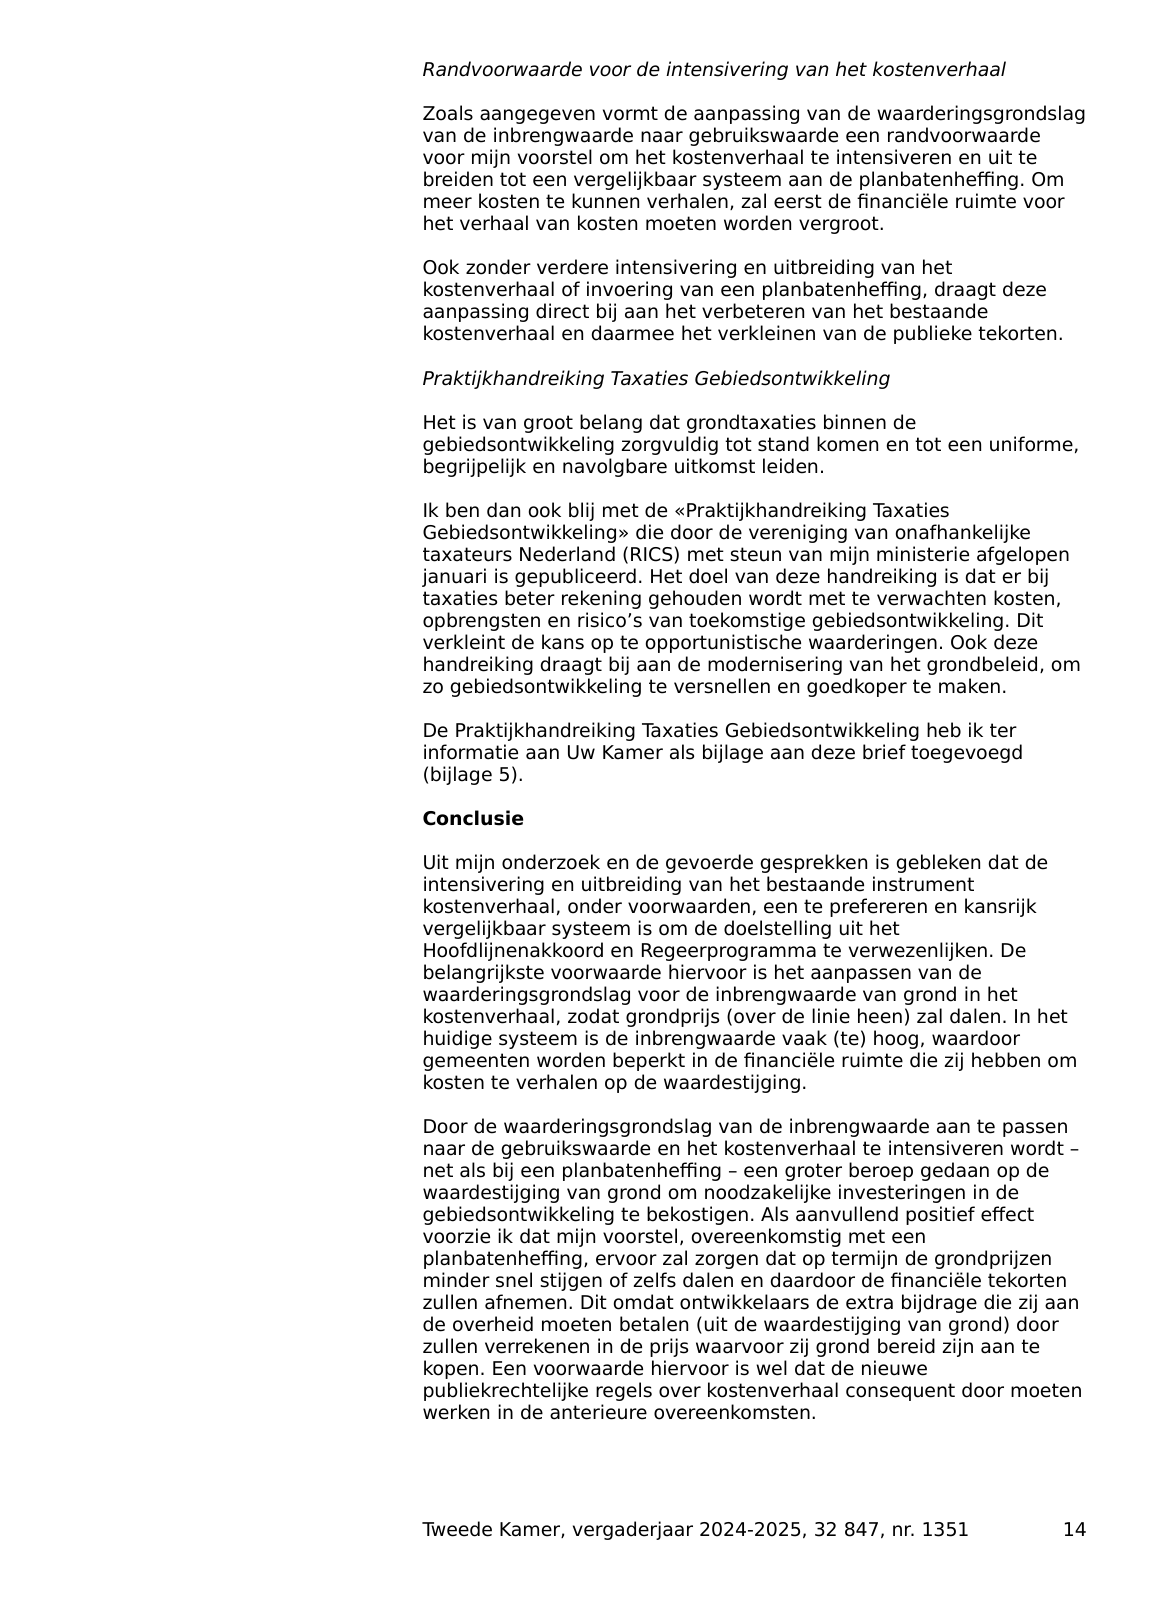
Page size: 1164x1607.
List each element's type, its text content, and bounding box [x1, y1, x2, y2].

text Door de waarderingsgrondslag van de inbrengwaarde aan te passen naar de gebruikswaarde en het kostenverhaal te intensiveren wordt – net als bij een planbatenheffing – een groter beroep gedaan op de waardestijging van grond om noodzakelijke investeringen in de gebiedsontwikkeling te bekostigen. Als aanvullend positief effect voorzie ik dat mijn voorstel, overeenkomstig met een planbatenheffing, ervoor zal zorgen dat op termijn de grondprijzen minder snel stijgen of zelfs dalen en daardoor de financiële tekorten zullen afnemen. Dit omdat ontwikkelaars de extra bijdrage die zij aan de overheid moeten betalen (uit de waardestijging van grond) door zullen verrekenen in de prijs waarvoor zij grond bereid zijn aan te kopen. Een voorwaarde hiervoor is wel dat de nieuwe publiekrechtelijke regels over kostenverhaal consequent door moeten werken in de anterieure overeenkomsten. [422, 1116, 1087, 1424]
subtitle Conclusie [422, 808, 1087, 830]
text Het is van groot belang dat grondtaxaties binnen de gebiedsontwikkeling zorgvuldig tot stand komen en tot een uniforme, begrijpelijk en navolgbare uitkomst leiden. [422, 412, 1087, 477]
subtitle Randvoorwaarde voor de intensivering van het kostenverhaal [422, 59, 1087, 81]
text Ik ben dan ook blij met de «Praktijkhandreiking Taxaties Gebiedsontwikkeling» die door de vereniging van onafhankelijke taxateurs Nederland (RICS) met steun van mijn ministerie afgelopen januari is gepubliceerd. Het doel van deze handreiking is dat er bij taxaties beter rekening gehouden wordt met te verwachten kosten, opbrengsten en risico’s van toekomstige gebiedsontwikkeling. Dit verkleint de kans op te opportunistische waarderingen. Ook deze handreiking draagt bij aan de modernisering van het grondbeleid, om zo gebiedsontwikkeling te versnellen en goedkoper te maken. [422, 500, 1087, 697]
text Uit mijn onderzoek en de gevoerde gesprekken is gebleken dat de intensivering en uitbreiding van het bestaande instrument kostenverhaal, onder voorwaarden, een te prefereren en kansrijk vergelijkbaar systeem is om de doelstelling uit het Hoofdlijnenakkoord en Regeerprogramma te verwezenlijken. De belangrijkste voorwaarde hiervoor is het aanpassen van de waarderingsgrondslag voor de inbrengwaarde van grond in het kostenverhaal, zodat grondprijs (over de linie heen) zal dalen. In het huidige systeem is de inbrengwaarde vaak (te) hoog, waardoor gemeenten worden beperkt in de financiële ruimte die zij hebben om kosten te verhalen op de waardestijging. [422, 852, 1087, 1094]
text De Praktijkhandreiking Taxaties Gebiedsontwikkeling heb ik ter informatie aan Uw Kamer als bijlage aan deze brief toegevoegd (bijlage 5). [422, 720, 1087, 786]
text Zoals aangegeven vormt de aanpassing van de waarderingsgrondslag van de inbrengwaarde naar gebruikswaarde een randvoorwaarde voor mijn voorstel om het kostenverhaal te intensiveren en uit te breiden tot een vergelijkbaar systeem aan de planbatenheffing. Om meer kosten te kunnen verhalen, zal eerst de financiële ruimte voor het verhaal van kosten moeten worden vergroot. [422, 103, 1087, 235]
subtitle Praktijkhandreiking Taxaties Gebiedsontwikkeling [422, 367, 1087, 389]
text Ook zonder verdere intensivering en uitbreiding van het kostenverhaal of invoering van een planbatenheffing, draagt deze aanpassing direct bij aan het verbeteren van het bestaande kostenverhaal en daarmee het verkleinen van de publieke tekorten. [422, 257, 1087, 345]
